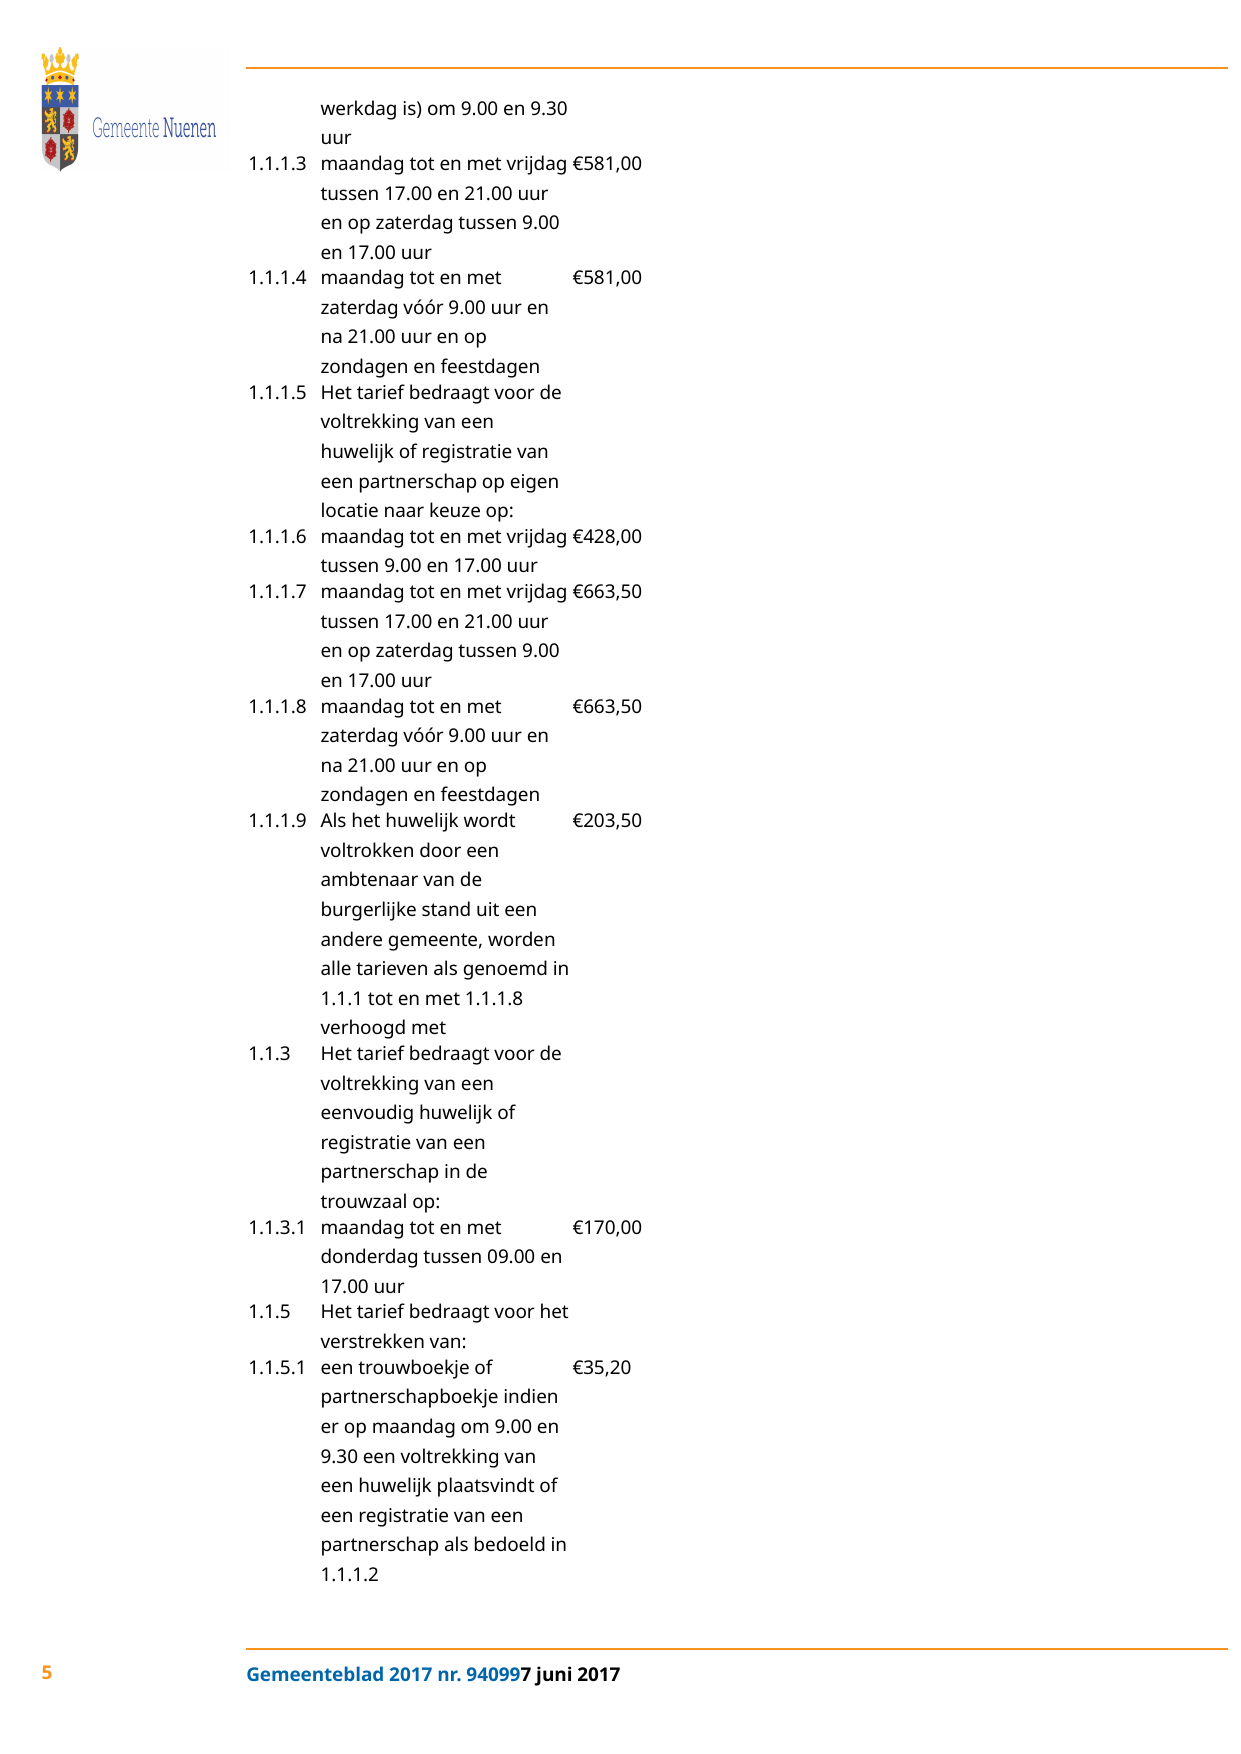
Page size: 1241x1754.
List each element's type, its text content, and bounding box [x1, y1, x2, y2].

table_cell Als het huwelijk wordt voltrokken door een ambtenaar van de burgerlijke stand uit een andere gemeente, worden alle tarieven als genoemd in 1.1.1 tot en met 1.1.1.8 verhoogd met [320, 808, 572, 1040]
table_cell maandag tot en met vrijdag tussen 17.00 en 21.00 uur en op zaterdag tussen 9.00 en 17.00 uur [320, 579, 572, 693]
table_cell maandag tot en met donderdag tussen 09.00 en 17.00 uur [320, 1214, 572, 1299]
table_cell Het tarief bedraagt voor de voltrekking van een eenvoudig huwelijk of registratie van een partnerschap in de trouwzaal op: [320, 1040, 572, 1214]
table_cell maandag tot en met vrijdag tussen 17.00 en 21.00 uur en op zaterdag tussen 9.00 en 17.00 uur [320, 150, 572, 264]
table_cell 1.1.1.3 [248, 150, 320, 264]
picture [41, 47, 231, 172]
table_cell €170,00 [572, 1214, 789, 1299]
table_cell €203,50 [572, 808, 789, 1040]
table_cell maandag tot en met zaterdag vóór 9.00 uur en na 21.00 uur en op zondagen en feestdagen [320, 693, 572, 807]
table_cell €428,00 [572, 523, 789, 578]
table_cell werkdag is) om 9.00 en 9.30 uur [320, 95, 572, 150]
table_cell 1.1.1.9 [248, 808, 320, 1040]
table_cell 1.1.1.6 [248, 523, 320, 578]
table_cell maandag tot en met vrijdag tussen 9.00 en 17.00 uur [320, 523, 572, 578]
table_cell €581,00 [572, 150, 789, 264]
table_cell Het tarief bedraagt voor de voltrekking van een huwelijk of registratie van een partnerschap op eigen locatie naar keuze op: [320, 379, 572, 523]
table_cell 1.1.1.8 [248, 693, 320, 807]
table_cell 1.1.5 [248, 1299, 320, 1354]
table_cell [248, 95, 320, 150]
table_cell [572, 1299, 789, 1354]
table_cell 1.1.3 [248, 1040, 320, 1214]
table_cell €35,20 [572, 1354, 789, 1587]
table_cell [572, 379, 789, 523]
table_cell maandag tot en met zaterdag vóór 9.00 uur en na 21.00 uur en op zondagen en feestdagen [320, 265, 572, 379]
table_cell [572, 95, 789, 150]
table_cell 1.1.1.7 [248, 579, 320, 693]
table_cell €663,50 [572, 693, 789, 807]
table_cell 1.1.5.1 [248, 1354, 320, 1587]
table_cell [572, 1040, 789, 1214]
table_cell €581,00 [572, 265, 789, 379]
table_cell 1.1.3.1 [248, 1214, 320, 1299]
table_cell 1.1.1.5 [248, 379, 320, 523]
table_cell Het tarief bedraagt voor het verstrekken van: [320, 1299, 572, 1354]
table_cell 1.1.1.4 [248, 265, 320, 379]
table_cell een trouwboekje of partnerschapboekje indien er op maandag om 9.00 en 9.30 een voltrekking van een huwelijk plaatsvindt of een registratie van een partnerschap als bedoeld in 1.1.1.2 [320, 1354, 572, 1587]
table_cell €663,50 [572, 579, 789, 693]
